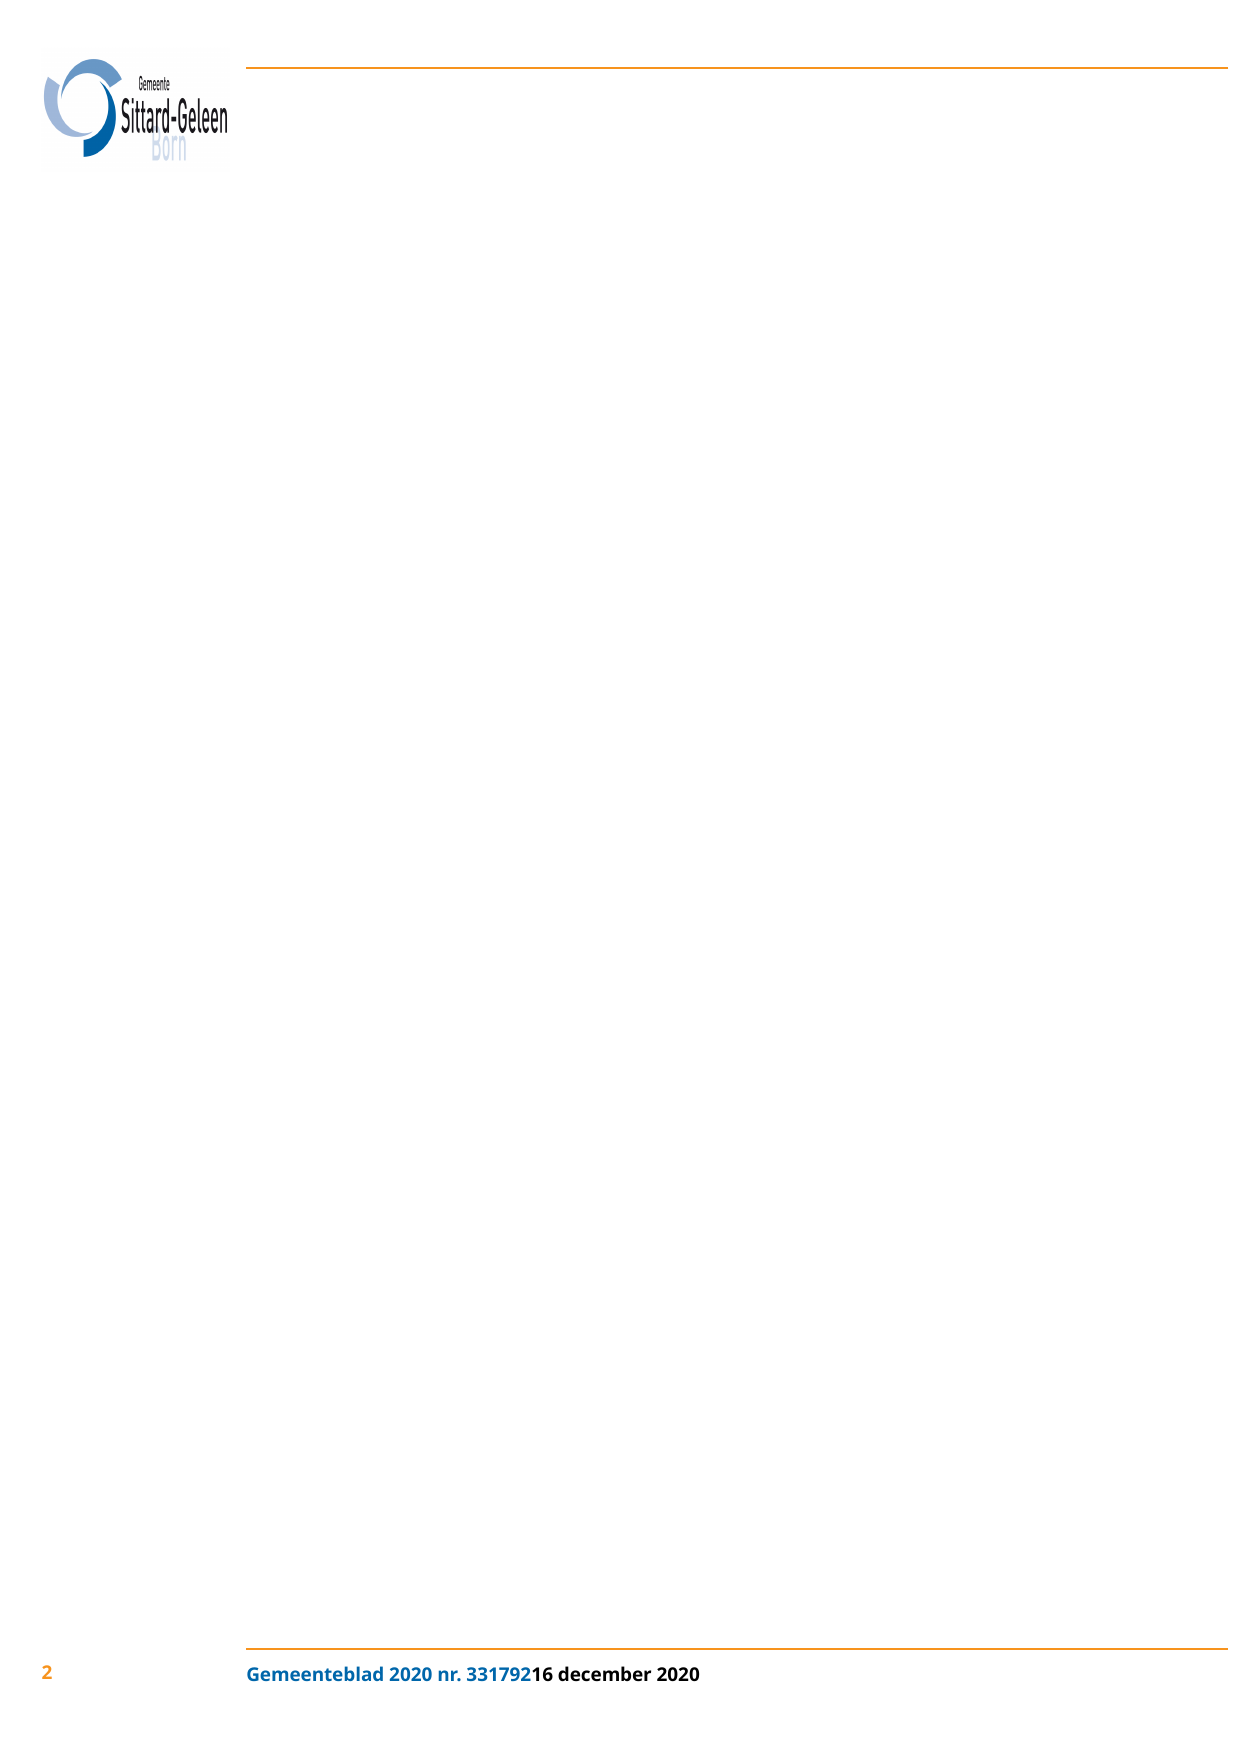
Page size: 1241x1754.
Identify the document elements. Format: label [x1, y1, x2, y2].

picture [41, 47, 231, 172]
